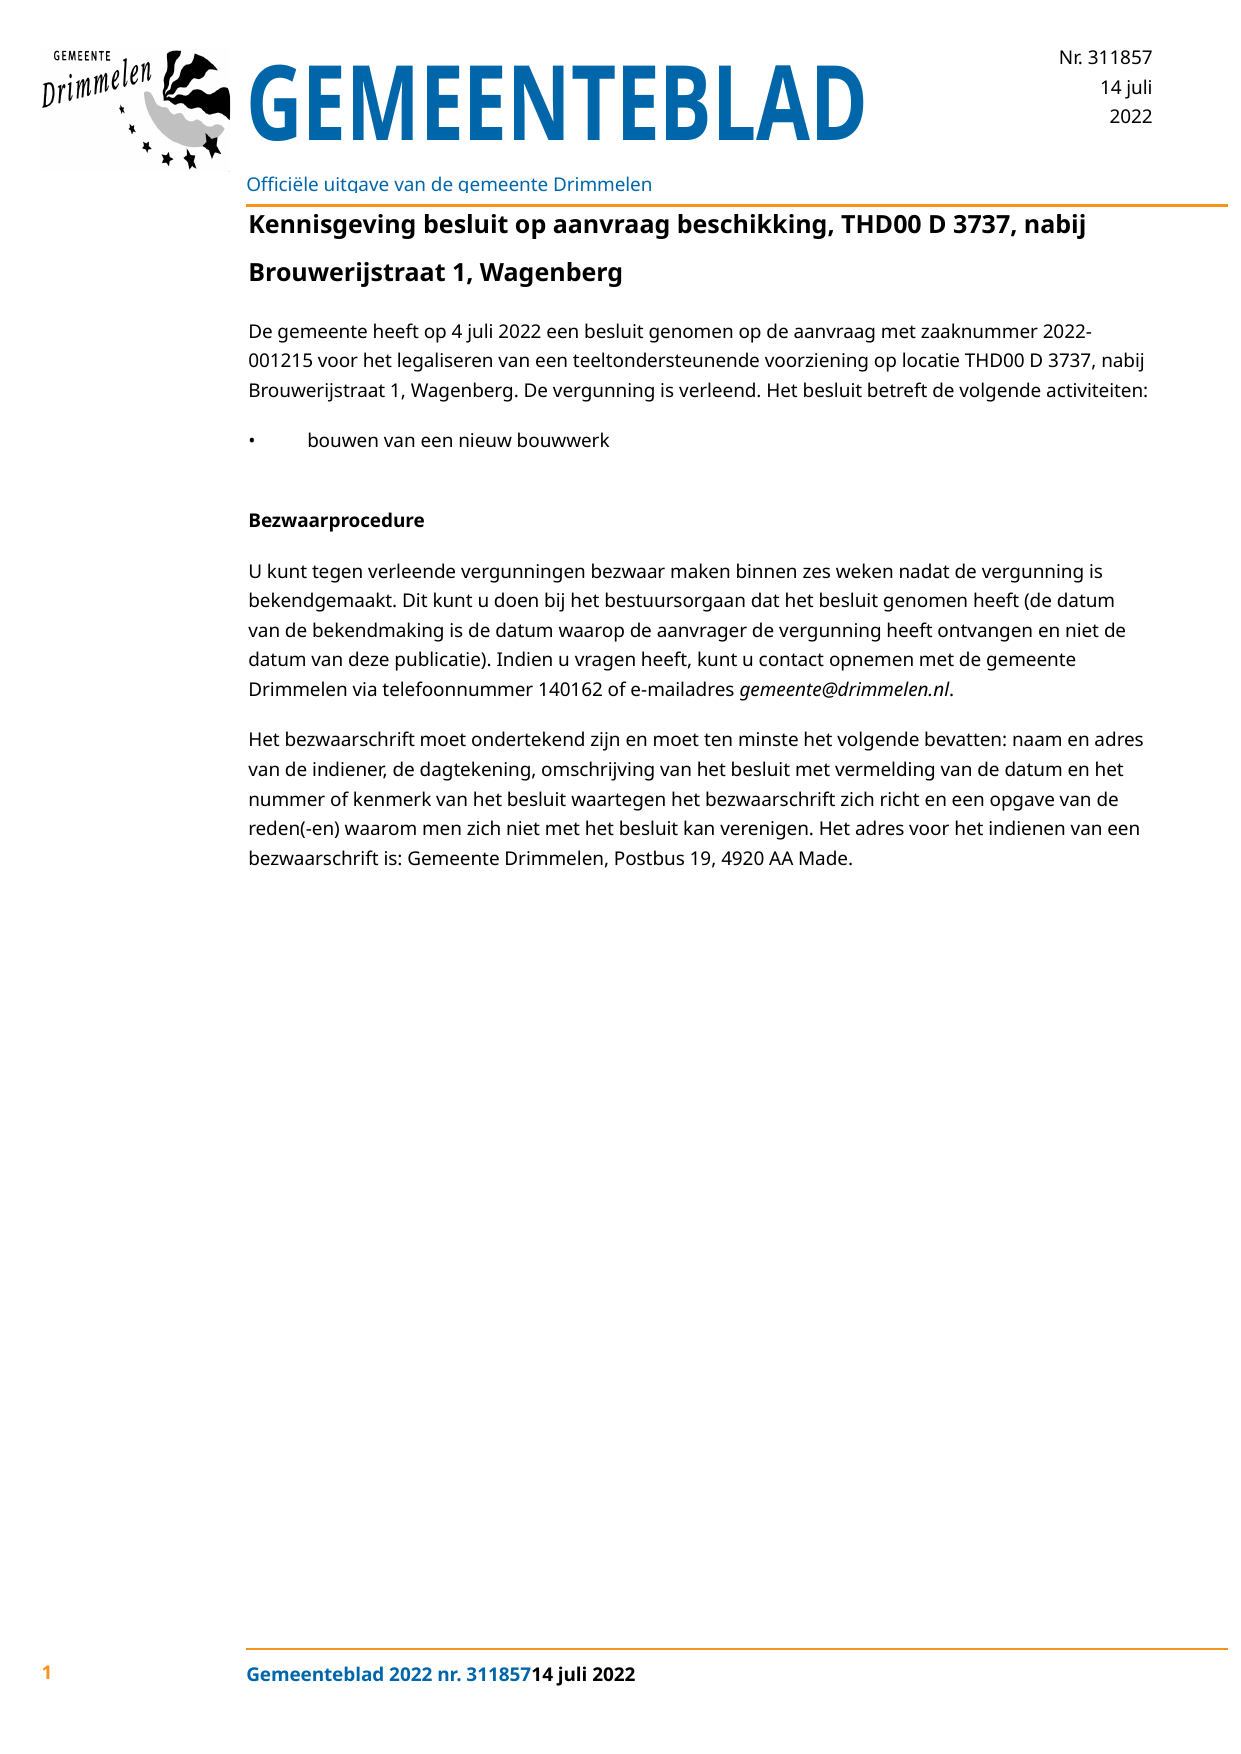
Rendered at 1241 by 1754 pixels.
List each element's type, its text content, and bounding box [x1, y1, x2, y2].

list bouwen van een nieuw bouwwerk [248, 427, 1152, 453]
picture [41, 47, 231, 172]
text Het bezwaarschrift moet ondertekend zijn en moet ten minste het volgende bevatten: naam en adres van de indiener, de dagtekening, omschrijving van het besluit met vermelding van de datum en het nummer of kenmerk van het besluit waartegen het bezwaarschrift zich richt en een opgave van de reden(-en) waarom men zich niet met het besluit kan verenigen. Het adres voor het indienen van een bezwaarschrift is: Gemeente Drimmelen, Postbus 19, 4920 AA Made. [248, 727, 1152, 871]
text Kennisgeving besluit op aanvraag beschikking, THD00 D 3737, nabij Brouwerijstraat 1, Wagenberg [248, 207, 1152, 288]
text Bezwaarprocedure [248, 507, 1152, 533]
text U kunt tegen verleende vergunningen bezwaar maken binnen zes weken nadat de vergunning is bekendgemaakt. Dit kunt u doen bij het bestuursorgaan dat het besluit genomen heeft (de datum van de bekendmaking is de datum waarop de aanvrager de vergunning heeft ontvangen en niet de datum van deze publicatie). Indien u vragen heeft, kunt u contact opnemen met de gemeente Drimmelen via telefoonnummer 140162 of e-mailadres gemeente@drimmelen.nl. [248, 558, 1152, 702]
text De gemeente heeft op 4 juli 2022 een besluit genomen op de aanvraag met zaaknummer 2022-001215 voor het legaliseren van een teeltondersteunende voorziening op locatie THD00 D 3737, nabij Brouwerijstraat 1, Wagenberg. De vergunning is verleend. Het besluit betreft de volgende activiteiten: [248, 318, 1152, 403]
